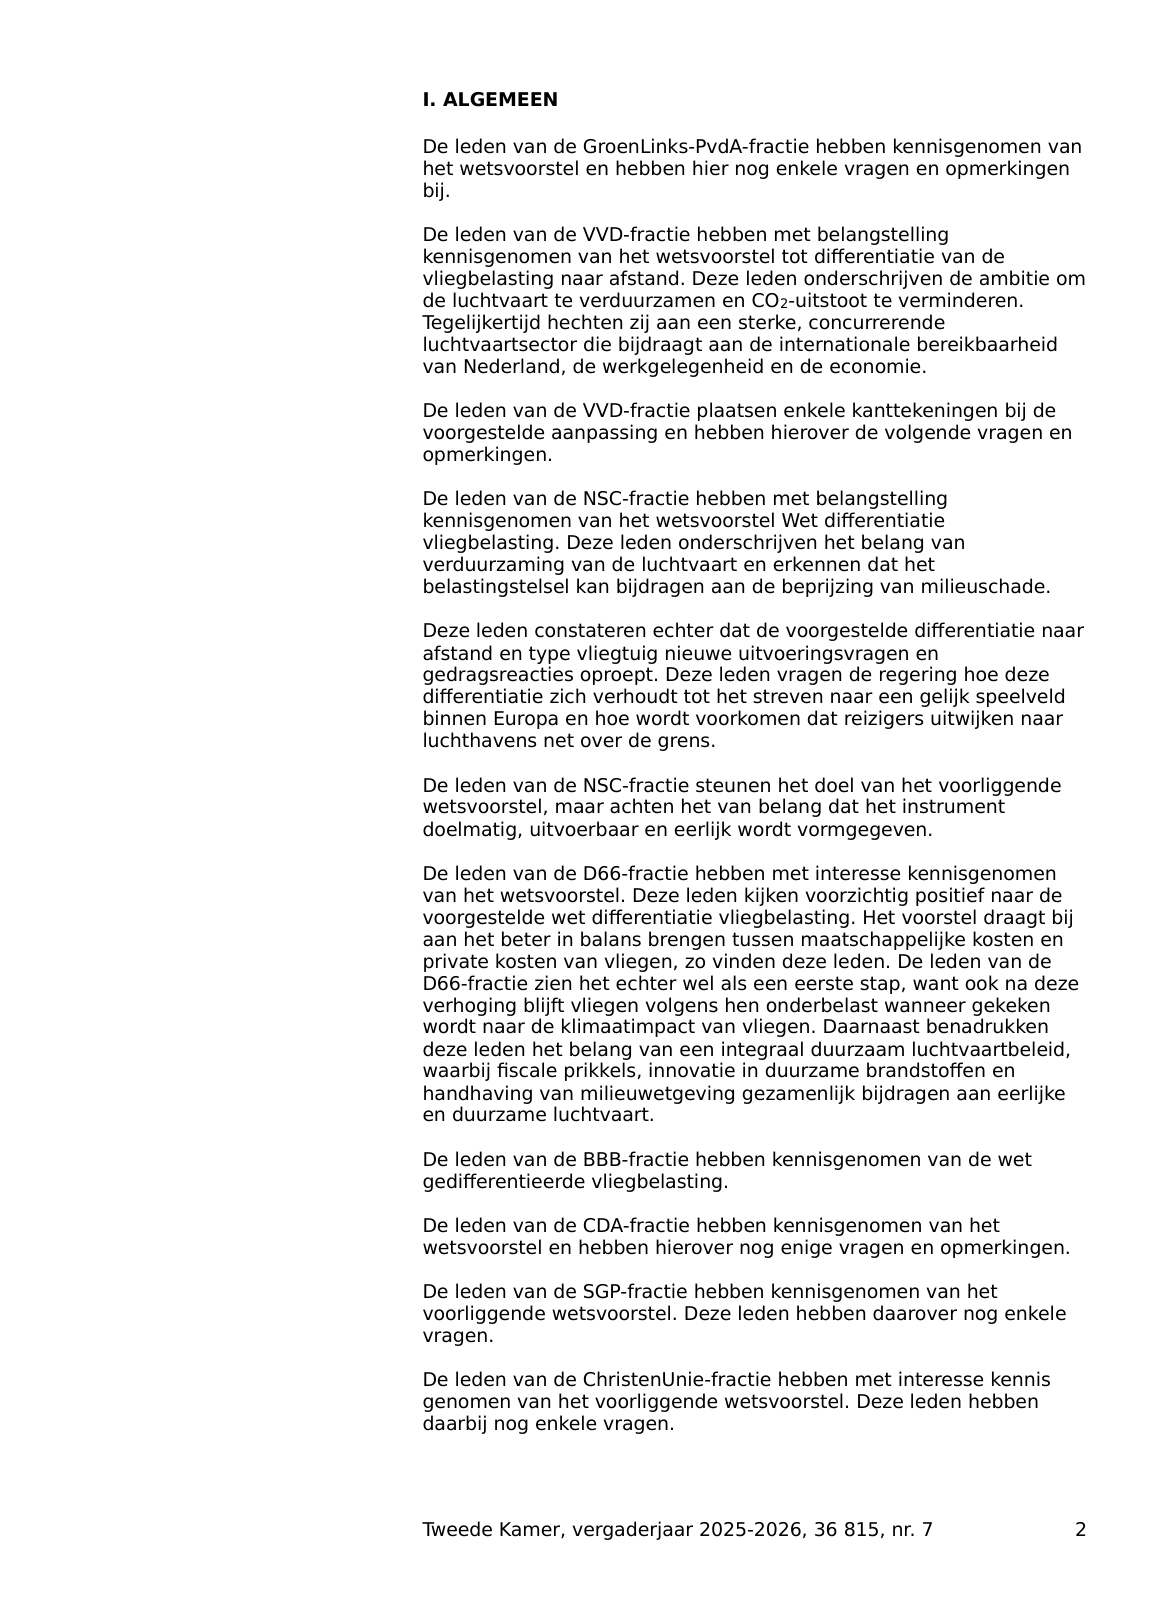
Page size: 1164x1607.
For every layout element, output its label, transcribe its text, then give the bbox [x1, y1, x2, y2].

subtitle I. ALGEMEEN [422, 89, 1087, 111]
text De leden van de VVD-fractie plaatsen enkele kanttekeningen bij de voorgestelde aanpassing en hebben hierover de volgende vragen en opmerkingen. [422, 400, 1087, 466]
text De leden van de GroenLinks-PvdA-fractie hebben kennisgenomen van het wetsvoorstel en hebben hier nog enkele vragen en opmerkingen bij. [422, 136, 1087, 202]
text De leden van de NSC-fractie steunen het doel van het voorliggende wetsvoorstel, maar achten het van belang dat het instrument doelmatig, uitvoerbaar en eerlijk wordt vormgegeven. [422, 774, 1087, 840]
text De leden van de CDA-fractie hebben kennisgenomen van het wetsvoorstel en hebben hierover nog enige vragen en opmerkingen. [422, 1215, 1087, 1259]
text De leden van de VVD-fractie hebben met belangstelling kennisgenomen van het wetsvoorstel tot differentiatie van de vliegbelasting naar afstand. Deze leden onderschrijven de ambitie om de luchtvaart te verduurzamen en CO2-uitstoot te verminderen. Tegelijkertijd hechten zij aan een sterke, concurrerende luchtvaartsector die bijdraagt aan de internationale bereikbaarheid van Nederland, de werkgelegenheid en de economie. [422, 224, 1087, 378]
text De leden van de D66-fractie hebben met interesse kennisgenomen van het wetsvoorstel. Deze leden kijken voorzichtig positief naar de voorgestelde wet differentiatie vliegbelasting. Het voorstel draagt bij aan het beter in balans brengen tussen maatschappelijke kosten en private kosten van vliegen, zo vinden deze leden. De leden van de D66-fractie zien het echter wel als een eerste stap, want ook na deze verhoging blijft vliegen volgens hen onderbelast wanneer gekeken wordt naar de klimaatimpact van vliegen. Daarnaast benadrukken deze leden het belang van een integraal duurzaam luchtvaartbeleid, waarbij fiscale prikkels, innovatie in duurzame brandstoffen en handhaving van milieuwetgeving gezamenlijk bijdragen aan eerlijke en duurzame luchtvaart. [422, 863, 1087, 1126]
text De leden van de ChristenUnie-fractie hebben met interesse kennis genomen van het voorliggende wetsvoorstel. Deze leden hebben daarbij nog enkele vragen. [422, 1369, 1087, 1435]
text Deze leden constateren echter dat de voorgestelde differentiatie naar afstand en type vliegtuig nieuwe uitvoeringsvragen en gedragsreacties oproept. Deze leden vragen de regering hoe deze differentiatie zich verhoudt tot het streven naar een gelijk speelveld binnen Europa en hoe wordt voorkomen dat reizigers uitwijken naar luchthavens net over de grens. [422, 620, 1087, 752]
text De leden van de BBB-fractie hebben kennisgenomen van de wet gedifferentieerde vliegbelasting. [422, 1148, 1087, 1192]
text De leden van de NSC-fractie hebben met belangstelling kennisgenomen van het wetsvoorstel Wet differentiatie vliegbelasting. Deze leden onderschrijven het belang van verduurzaming van de luchtvaart en erkennen dat het belastingstelsel kan bijdragen aan de beprijzing van milieuschade. [422, 488, 1087, 598]
text De leden van de SGP-fractie hebben kennisgenomen van het voorliggende wetsvoorstel. Deze leden hebben daarover nog enkele vragen. [422, 1281, 1087, 1347]
